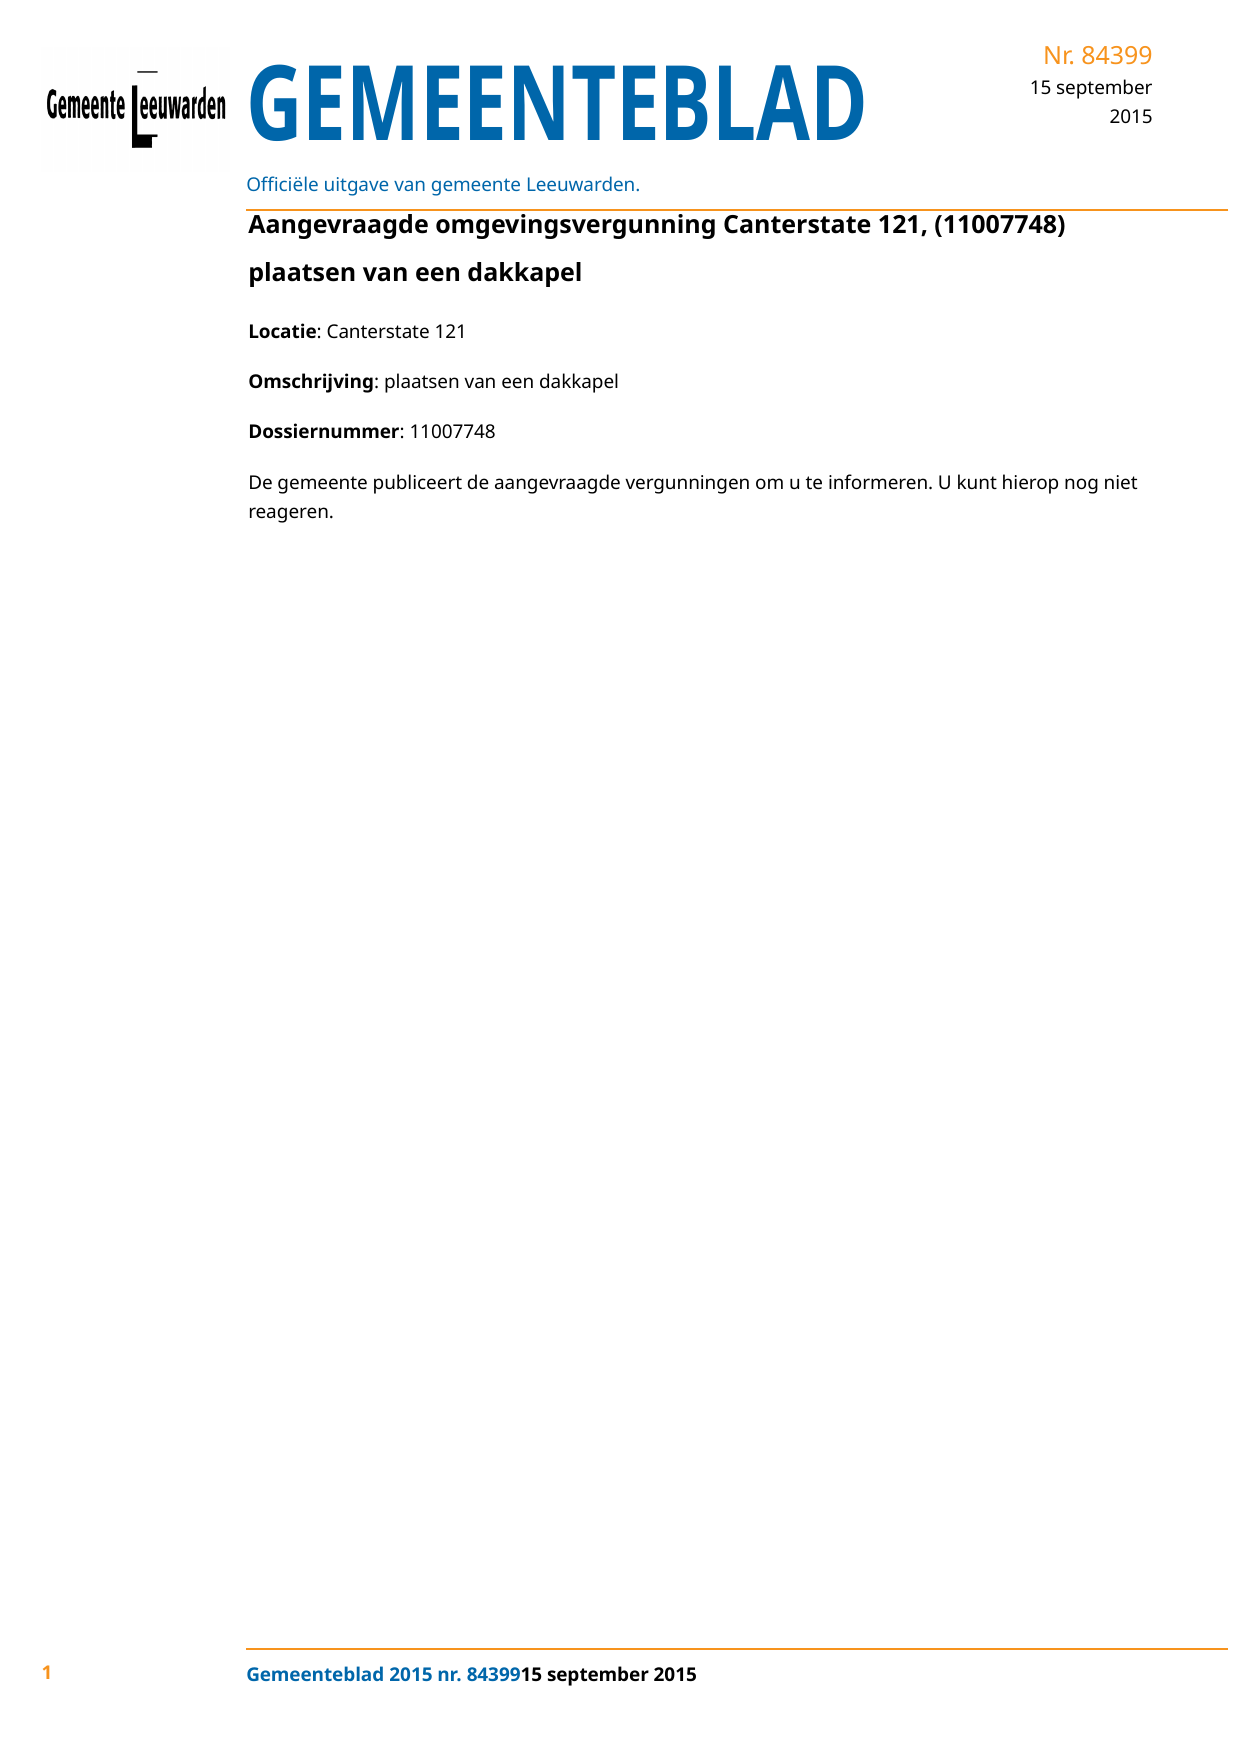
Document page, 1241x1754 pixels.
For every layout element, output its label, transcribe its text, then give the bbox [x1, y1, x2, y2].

picture [41, 47, 231, 172]
text Locatie: Canterstate 121 [248, 318, 1152, 344]
text Omschrijving: plaatsen van een dakkapel [248, 368, 1152, 394]
text Aangevraagde omgevingsvergunning Canterstate 121, (11007748) plaatsen van een dakkapel [248, 211, 1152, 288]
text Dossiernummer: 11007748 [248, 419, 1152, 444]
text De gemeente publiceert de aangevraagde vergunningen om u te informeren. U kunt hierop nog niet reageren. [248, 469, 1152, 524]
